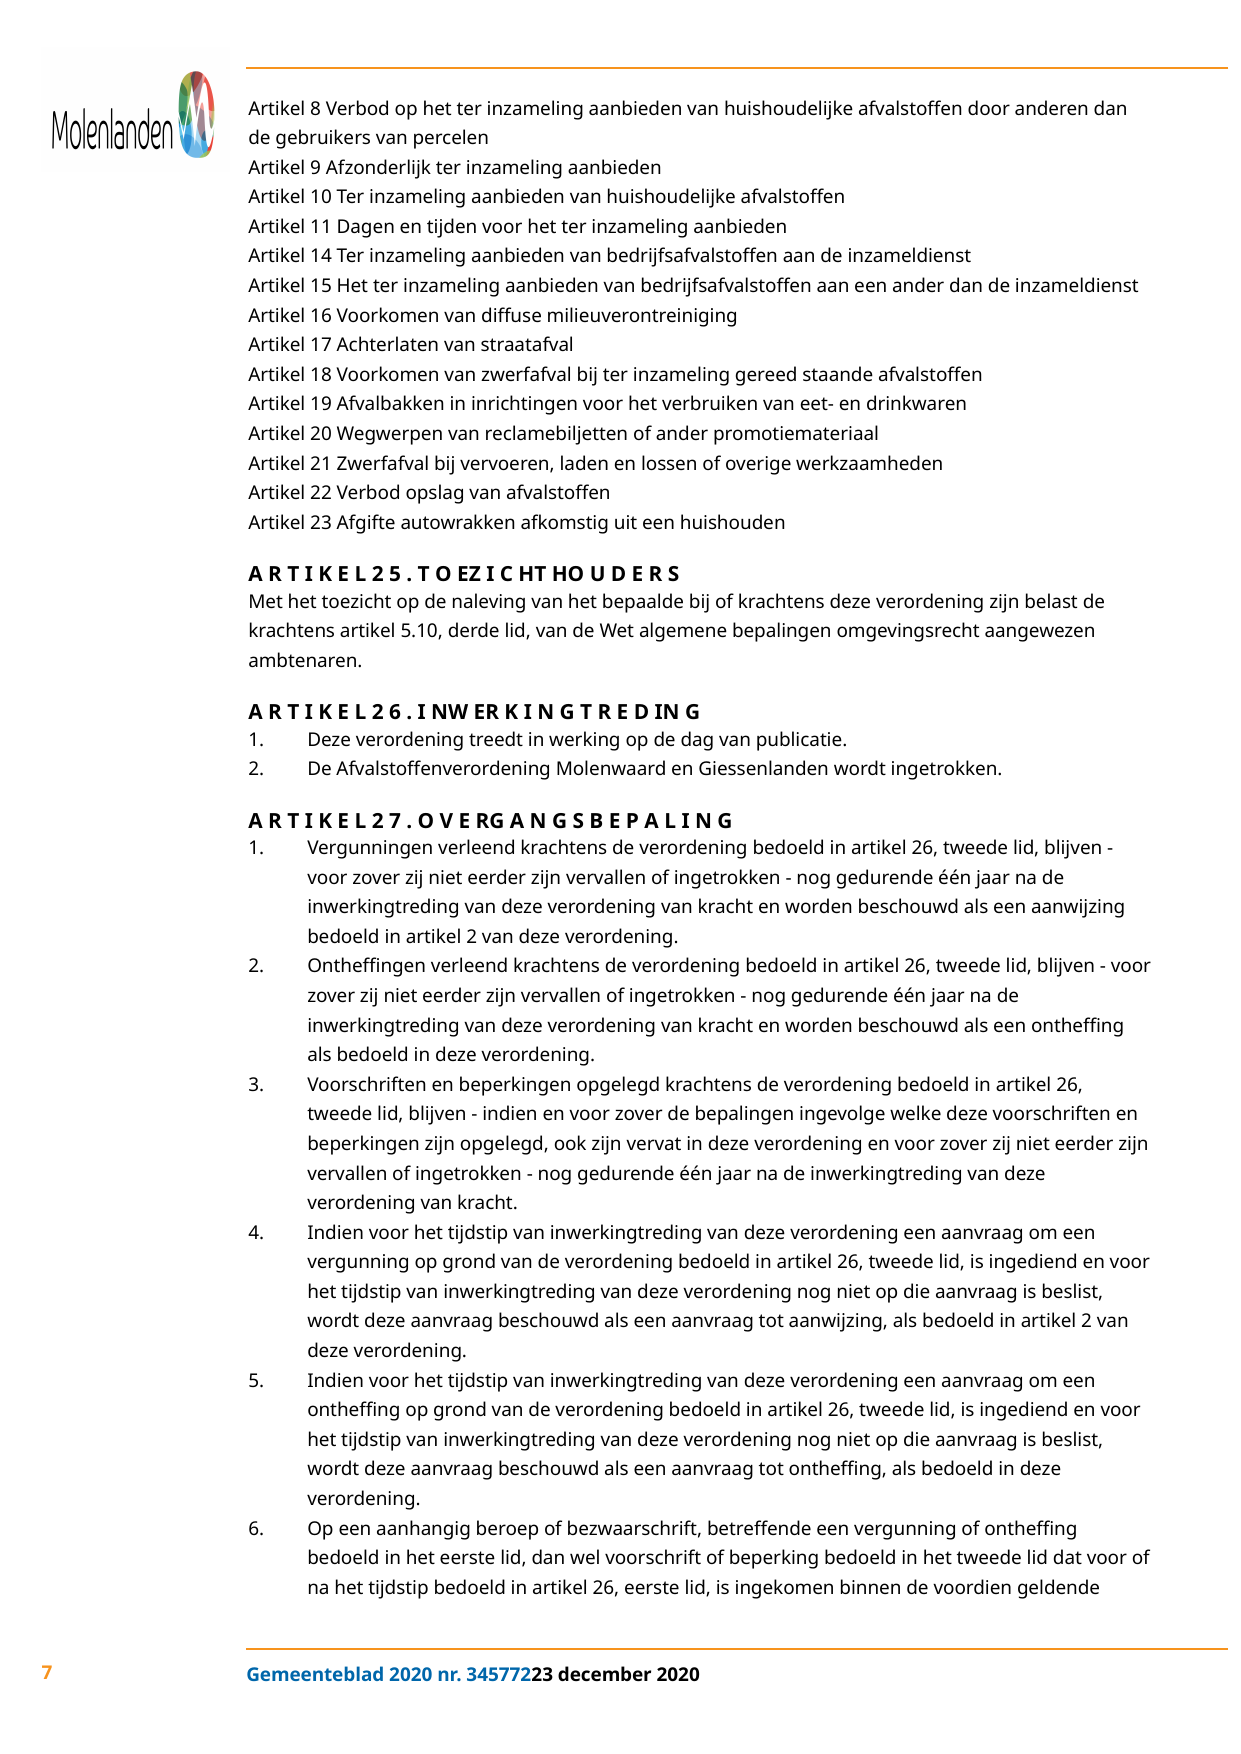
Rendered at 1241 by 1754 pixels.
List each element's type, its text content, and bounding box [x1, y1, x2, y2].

list De Afvalstoffenverordening Molenwaard en Giessenlanden wordt ingetrokken. [248, 755, 1152, 781]
text Artikel 18 Voorkomen van zwerfafval bij ter inzameling gereed staande afvalstoffen [248, 361, 1152, 387]
list Op een aanhangig beroep of bezwaarschrift, betreffende een vergunning of ontheffing bedoeld in het eerste lid, dan wel voorschrift of beperking bedoeld in het tweede lid dat voor of na het tijdstip bedoeld in artikel 26, eerste lid, is ingekomen binnen de voordien geldende [248, 1515, 1152, 1599]
text Artikel 8 Verbod op het ter inzameling aanbieden van huishoudelijke afvalstoffen door anderen dan de gebruikers van percelen [248, 95, 1152, 150]
text Artikel 16 Voorkomen van diffuse milieuverontreiniging [248, 302, 1152, 328]
text Artikel 17 Achterlaten van straatafval [248, 331, 1152, 357]
list Ontheffingen verleend krachtens de verordening bedoeld in artikel 26, tweede lid, blijven - voor zover zij niet eerder zijn vervallen of ingetrokken - nog gedurende één jaar na de inwerkingtreding van deze verordening van kracht en worden beschouwd als een ontheffing als bedoeld in deze verordening. [248, 953, 1152, 1067]
list Deze verordening treedt in werking op de dag van publicatie. [248, 726, 1152, 752]
text Artikel 11 Dagen en tijden voor het ter inzameling aanbieden [248, 213, 1152, 239]
text Artikel 14 Ter inzameling aanbieden van bedrijfsafvalstoffen aan de inzameldienst [248, 243, 1152, 268]
list Indien voor het tijdstip van inwerkingtreding van deze verordening een aanvraag om een vergunning op grond van de verordening bedoeld in artikel 26, tweede lid, is ingediend en voor het tijdstip van inwerkingtreding van deze verordening nog niet op die aanvraag is beslist, wordt deze aanvraag beschouwd als een aanvraag tot aanwijzing, als bedoeld in artikel 2 van deze verordening. [248, 1219, 1152, 1363]
text Artikel 23 Afgifte autowrakken afkomstig uit een huishouden [248, 509, 1152, 535]
text A R T I K E L 2 5 . T O EZ I C HT HO U D E R S [248, 559, 1152, 588]
text A R T I K E L 2 7 . O V E RG A N G S B E P A L I N G [248, 806, 1152, 834]
list Indien voor het tijdstip van inwerkingtreding van deze verordening een aanvraag om een ontheffing op grond van de verordening bedoeld in artikel 26, tweede lid, is ingediend en voor het tijdstip van inwerkingtreding van deze verordening nog niet op die aanvraag is beslist, wordt deze aanvraag beschouwd als een aanvraag tot ontheffing, als bedoeld in deze verordening. [248, 1367, 1152, 1511]
text Artikel 21 Zwerfafval bij vervoeren, laden en lossen of overige werkzaamheden [248, 450, 1152, 476]
text Artikel 22 Verbod opslag van afvalstoffen [248, 479, 1152, 505]
text Artikel 20 Wegwerpen van reclamebiljetten of ander promotiemateriaal [248, 420, 1152, 446]
list Vergunningen verleend krachtens de verordening bedoeld in artikel 26, tweede lid, blijven - voor zover zij niet eerder zijn vervallen of ingetrokken - nog gedurende één jaar na de inwerkingtreding van deze verordening van kracht en worden beschouwd als een aanwijzing bedoeld in artikel 2 van deze verordening. [248, 834, 1152, 949]
text Artikel 10 Ter inzameling aanbieden van huishoudelijke afvalstoffen [248, 183, 1152, 209]
text A R T I K E L 2 6 . I NW ER K I N G T R E D IN G [248, 697, 1152, 726]
picture [41, 47, 231, 172]
text Artikel 15 Het ter inzameling aanbieden van bedrijfsafvalstoffen aan een ander dan de inzameldienst [248, 272, 1152, 298]
list Voorschriften en beperkingen opgelegd krachtens de verordening bedoeld in artikel 26, tweede lid, blijven - indien en voor zover de bepalingen ingevolge welke deze voorschriften en beperkingen zijn opgelegd, ook zijn vervat in deze verordening en voor zover zij niet eerder zijn vervallen of ingetrokken - nog gedurende één jaar na de inwerkingtreding van deze verordening van kracht. [248, 1071, 1152, 1215]
text Artikel 9 Afzonderlijk ter inzameling aanbieden [248, 154, 1152, 180]
text Met het toezicht op de naleving van het bepaalde bij of krachtens deze verordening zijn belast de krachtens artikel 5.10, derde lid, van de Wet algemene bepalingen omgevingsrecht aangewezen ambtenaren. [248, 588, 1152, 673]
text Artikel 19 Afvalbakken in inrichtingen voor het verbruiken van eet- en drinkwaren [248, 391, 1152, 416]
